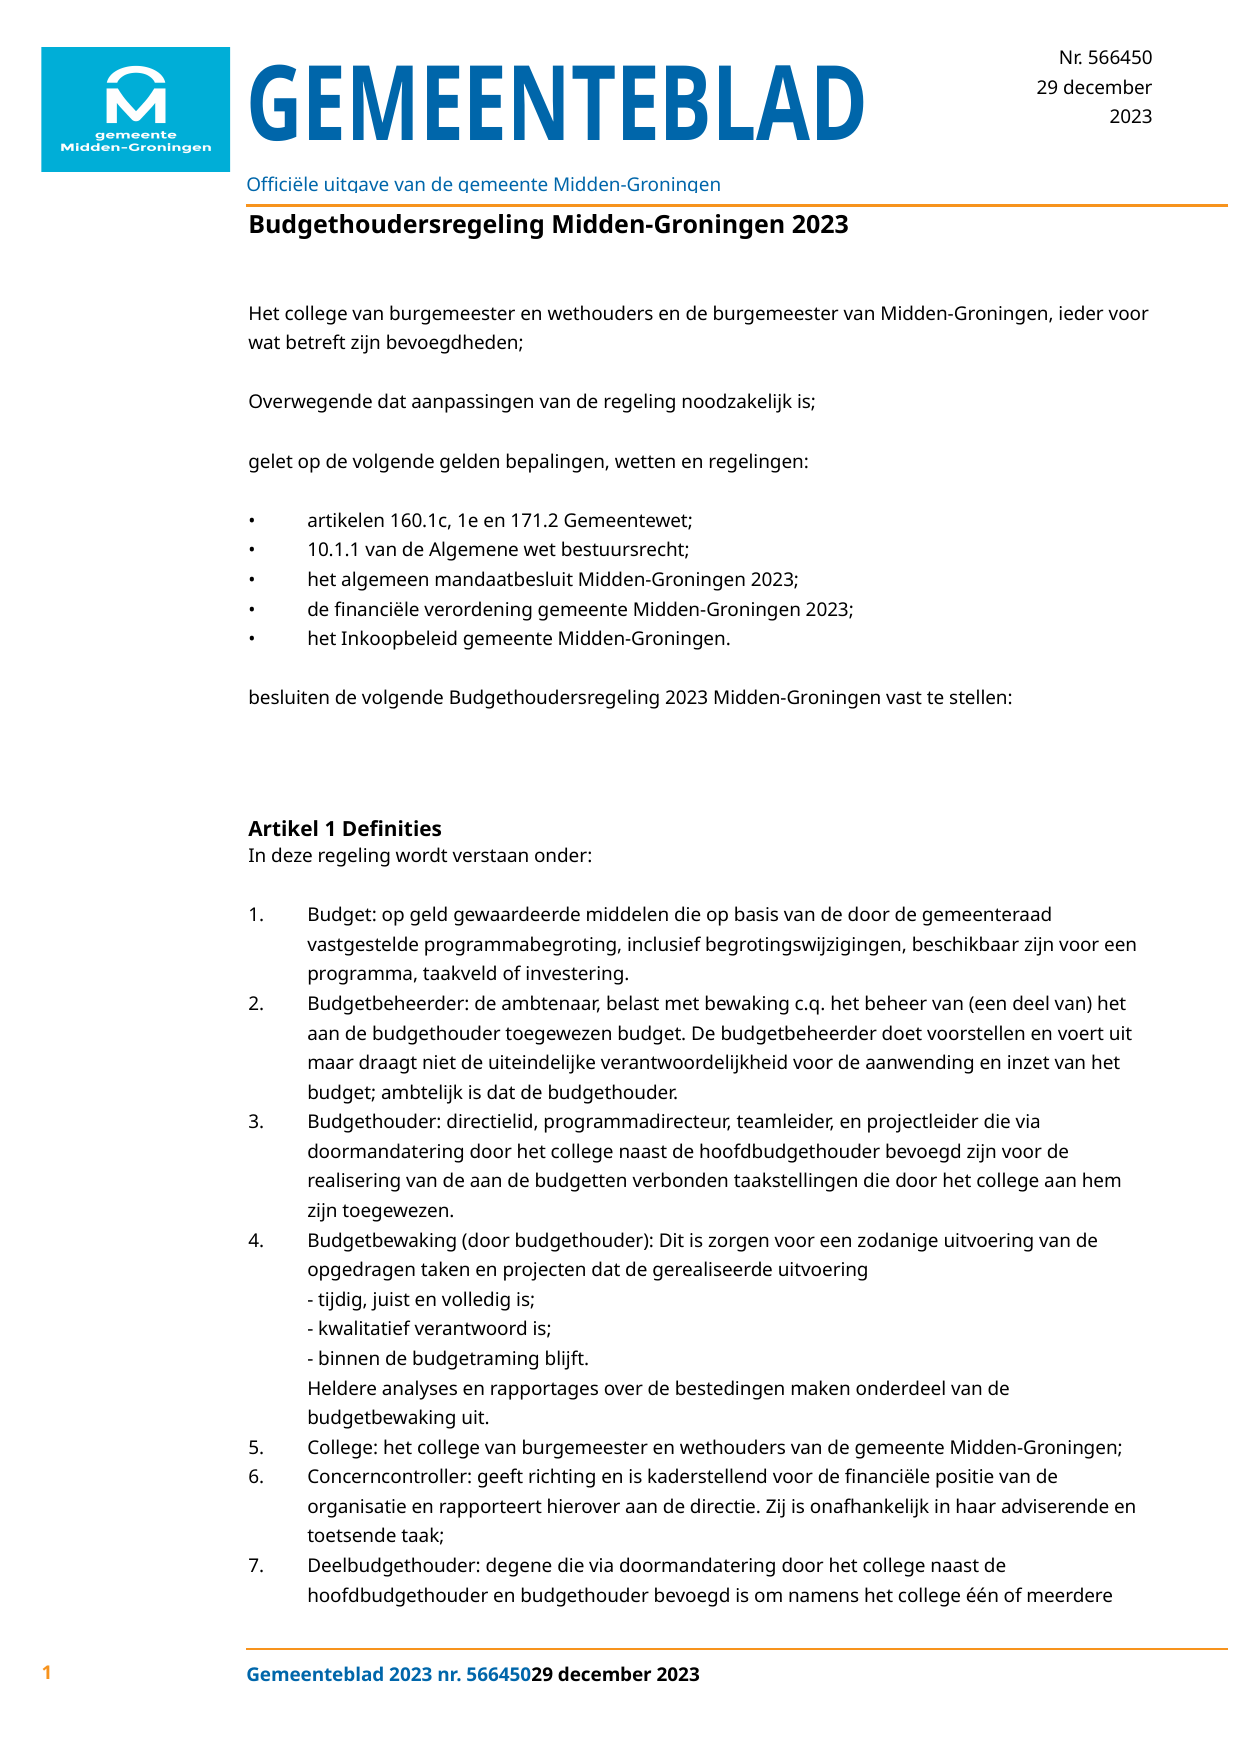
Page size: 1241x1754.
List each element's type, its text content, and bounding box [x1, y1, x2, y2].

list het Inkoopbeleid gemeente Midden-Groningen. [248, 625, 1152, 651]
list Budgetbeheerder: de ambtenaar, belast met bewaking c.q. het beheer van (een deel van) het aan de budgethouder toegewezen budget. De budgetbeheerder doet voorstellen en voert uit maar draagt niet de uiteindelijke verantwoordelijkheid voor de aanwending en inzet van het budget; ambtelijk is dat de budgethouder. [248, 990, 1152, 1104]
list Budget: op geld gewaardeerde middelen die op basis van de door de gemeenteraad vastgestelde programmabegroting, inclusief begrotingswijzigingen, beschikbaar zijn voor een programma, taakveld of investering. [248, 901, 1152, 986]
list Budgetbewaking (door budgethouder): Dit is zorgen voor een zodanige uitvoering van de opgedragen taken en projecten dat de gerealiseerde uitvoering [248, 1227, 1152, 1282]
list de financiële verordening gemeente Midden-Groningen 2023; [248, 596, 1152, 621]
list artikelen 160.1c, 1e en 171.2 Gemeentewet; [248, 507, 1152, 533]
list Concerncontroller: geeft richting en is kaderstellend voor de financiële positie van de organisatie en rapporteert hierover aan de directie. Zij is onafhankelijk in haar adviserende en toetsende taak; [248, 1463, 1152, 1548]
text Artikel 1 Definities [248, 814, 1152, 842]
text Budgethoudersregeling Midden-Groningen 2023 [248, 207, 1152, 241]
list Heldere analyses en rapportages over de bestedingen maken onderdeel van de budgetbewaking uit. [248, 1375, 1152, 1430]
text Het college van burgemeester en wethouders en de burgemeester van Midden-Groningen, ieder voor wat betreft zijn bevoegdheden; [248, 300, 1152, 355]
list - kwalitatief verantwoord is; [248, 1316, 1152, 1341]
list 10.1.1 van de Algemene wet bestuursrecht; [248, 537, 1152, 562]
text In deze regeling wordt verstaan onder: [248, 842, 1152, 868]
text gelet op de volgende gelden bepalingen, wetten en regelingen: [248, 448, 1152, 473]
list Deelbudgethouder: degene die via doormandatering door het college naast de hoofdbudgethouder en budgethouder bevoegd is om namens het college één of meerdere [248, 1552, 1152, 1607]
list - binnen de budgetraming blijft. [248, 1345, 1152, 1371]
text besluiten de volgende Budgethoudersregeling 2023 Midden-Groningen vast te stellen: [248, 684, 1152, 710]
list Budgethouder: directielid, programmadirecteur, teamleider, en projectleider die via doormandatering door het college naast de hoofdbudgethouder bevoegd zijn voor de realisering van de aan de budgetten verbonden taakstellingen die door het college aan hem zijn toegewezen. [248, 1108, 1152, 1223]
picture [107, 89, 165, 122]
text Overwegende dat aanpassingen van de regeling noodzakelijk is; [248, 389, 1152, 414]
picture [108, 66, 164, 82]
list het algemeen mandaatbesluit Midden-Groningen 2023; [248, 566, 1152, 592]
list - tijdig, juist en volledig is; [248, 1286, 1152, 1312]
list College: het college van burgemeester en wethouders van de gemeente Midden-Groningen; [248, 1434, 1152, 1459]
picture [184, 146, 190, 153]
